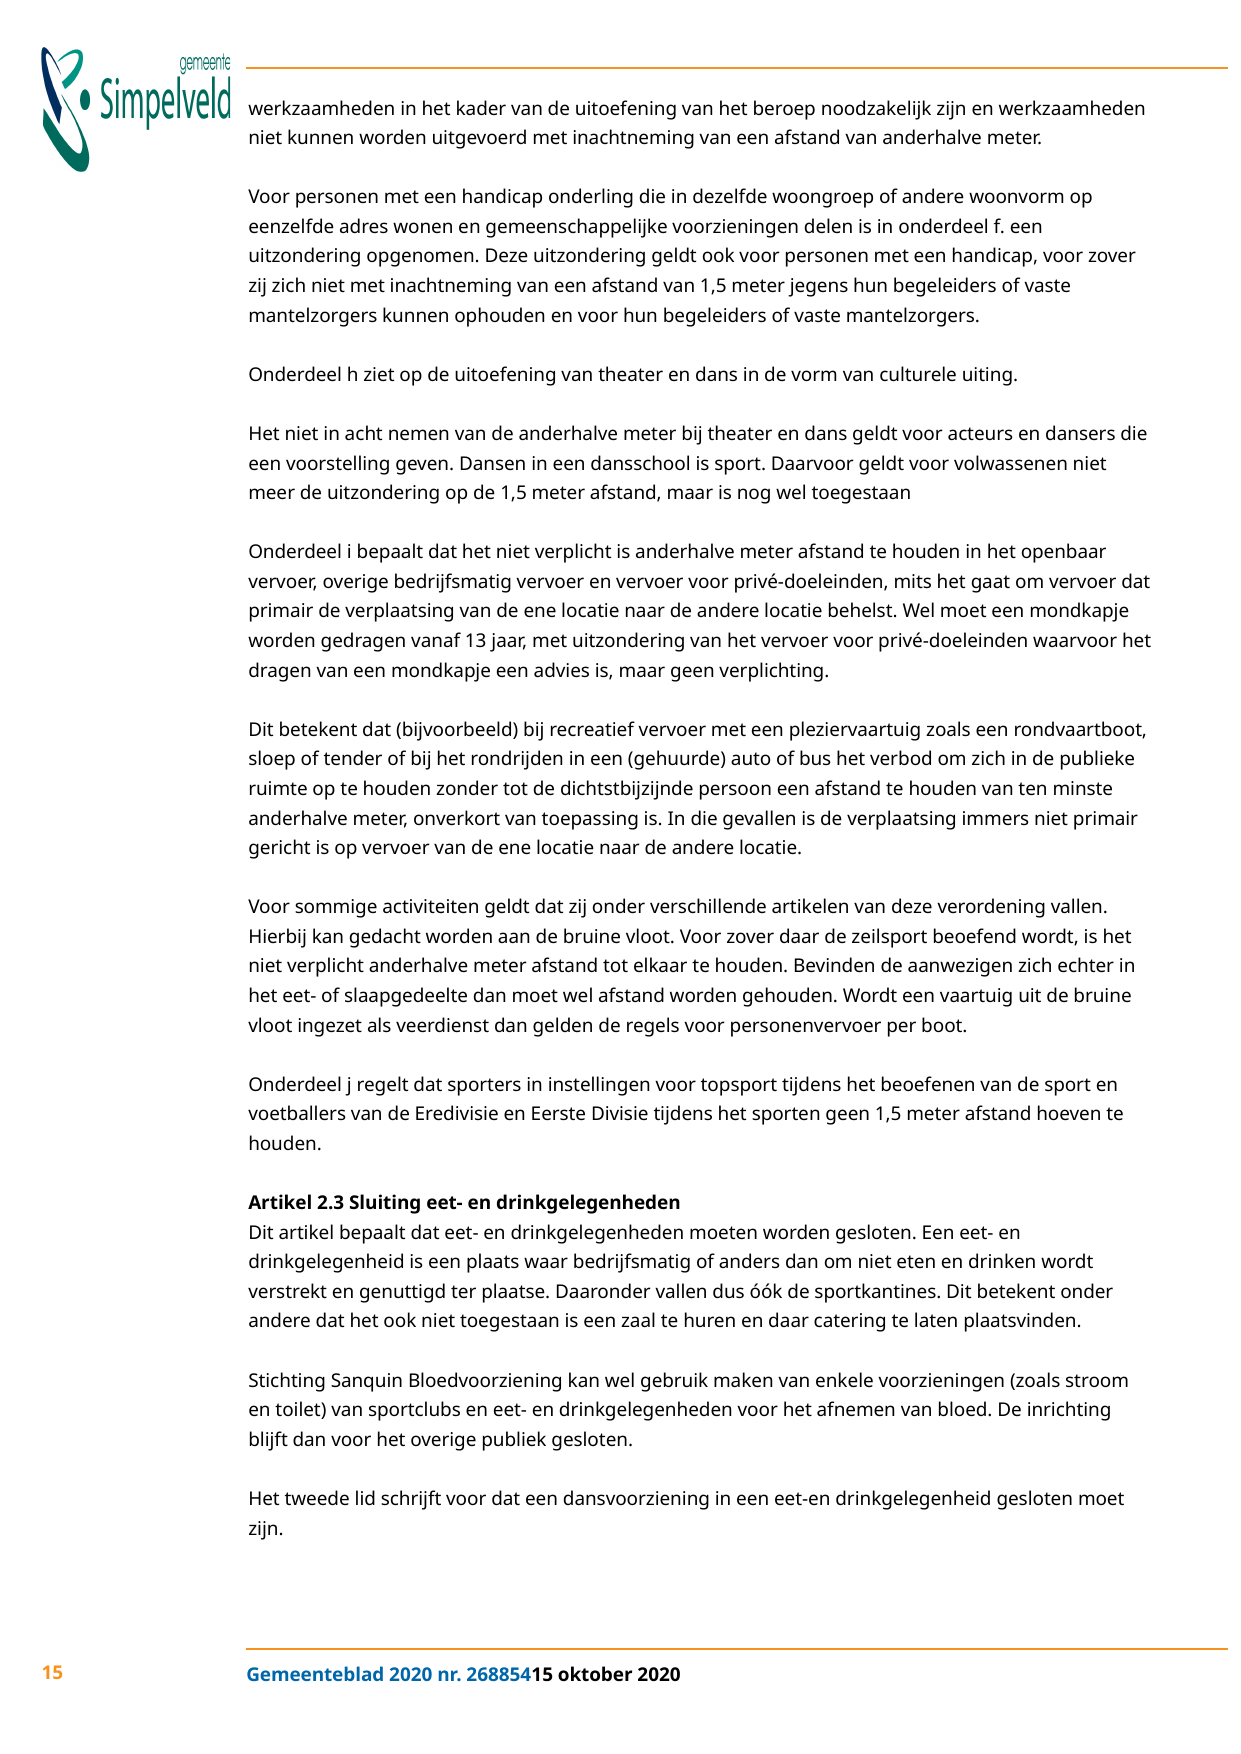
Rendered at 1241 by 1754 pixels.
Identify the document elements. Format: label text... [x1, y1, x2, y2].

text Voor sommige activiteiten geldt dat zij onder verschillende artikelen van deze verordening vallen. Hierbij kan gedacht worden aan de bruine vloot. Voor zover daar de zeilsport beoefend wordt, is het niet verplicht anderhalve meter afstand tot elkaar te houden. Bevinden de aanwezigen zich echter in het eet- of slaapgedeelte dan moet wel afstand worden gehouden. Wordt een vaartuig uit de bruine vloot ingezet als veerdienst dan gelden de regels voor personenvervoer per boot. [248, 893, 1152, 1038]
text Het tweede lid schrijft voor dat een dansvoorziening in een eet-en drinkgelegenheid gesloten moet zijn. [248, 1485, 1152, 1541]
text Artikel 2.3 Sluiting eet- en drinkgelegenheden [248, 1189, 1152, 1215]
text Het niet in acht nemen van de anderhalve meter bij theater en dans geldt voor acteurs en dansers die een voorstelling geven. Dansen in een dansschool is sport. Daarvoor geldt voor volwassenen niet meer de uitzondering op de 1,5 meter afstand, maar is nog wel toegestaan [248, 420, 1152, 505]
picture [41, 47, 231, 172]
text Onderdeel h ziet op de uitoefening van theater en dans in de vorm van culturele uiting. [248, 361, 1152, 387]
text werkzaamheden in het kader van de uitoefening van het beroep noodzakelijk zijn en werkzaamheden niet kunnen worden uitgevoerd met inachtneming van een afstand van anderhalve meter. [248, 95, 1152, 150]
text Onderdeel i bepaalt dat het niet verplicht is anderhalve meter afstand te houden in het openbaar vervoer, overige bedrijfsmatig vervoer en vervoer voor privé-doeleinden, mits het gaat om vervoer dat primair de verplaatsing van de ene locatie naar de andere locatie behelst. Wel moet een mondkapje worden gedragen vanaf 13 jaar, met uitzondering van het vervoer voor privé-doeleinden waarvoor het dragen van een mondkapje een advies is, maar geen verplichting. [248, 538, 1152, 683]
text Voor personen met een handicap onderling die in dezelfde woongroep of andere woonvorm op eenzelfde adres wonen en gemeenschappelijke voorzieningen delen is in onderdeel f. een uitzondering opgenomen. Deze uitzondering geldt ook voor personen met een handicap, voor zover zij zich niet met inachtneming van een afstand van 1,5 meter jegens hun begeleiders of vaste mantelzorgers kunnen ophouden en voor hun begeleiders of vaste mantelzorgers. [248, 183, 1152, 328]
text Dit artikel bepaalt dat eet- en drinkgelegenheden moeten worden gesloten. Een eet- en drinkgelegenheid is een plaats waar bedrijfsmatig of anders dan om niet eten en drinken wordt verstrekt en genuttigd ter plaatse. Daaronder vallen dus óók de sportkantines. Dit betekent onder andere dat het ook niet toegestaan is een zaal te huren en daar catering te laten plaatsvinden. [248, 1219, 1152, 1333]
text Onderdeel j regelt dat sporters in instellingen voor topsport tijdens het beoefenen van de sport en voetballers van de Eredivisie en Eerste Divisie tijdens het sporten geen 1,5 meter afstand hoeven te houden. [248, 1071, 1152, 1156]
text Stichting Sanquin Bloedvoorziening kan wel gebruik maken van enkele voorzieningen (zoals stroom en toilet) van sportclubs en eet- en drinkgelegenheden voor het afnemen van bloed. De inrichting blijft dan voor het overige publiek gesloten. [248, 1367, 1152, 1452]
text Dit betekent dat (bijvoorbeeld) bij recreatief vervoer met een pleziervaartuig zoals een rondvaartboot, sloep of tender of bij het rondrijden in een (gehuurde) auto of bus het verbod om zich in de publieke ruimte op te houden zonder tot de dichtstbijzijnde persoon een afstand te houden van ten minste anderhalve meter, onverkort van toepassing is. In die gevallen is de verplaatsing immers niet primair gericht is op vervoer van de ene locatie naar de andere locatie. [248, 716, 1152, 860]
